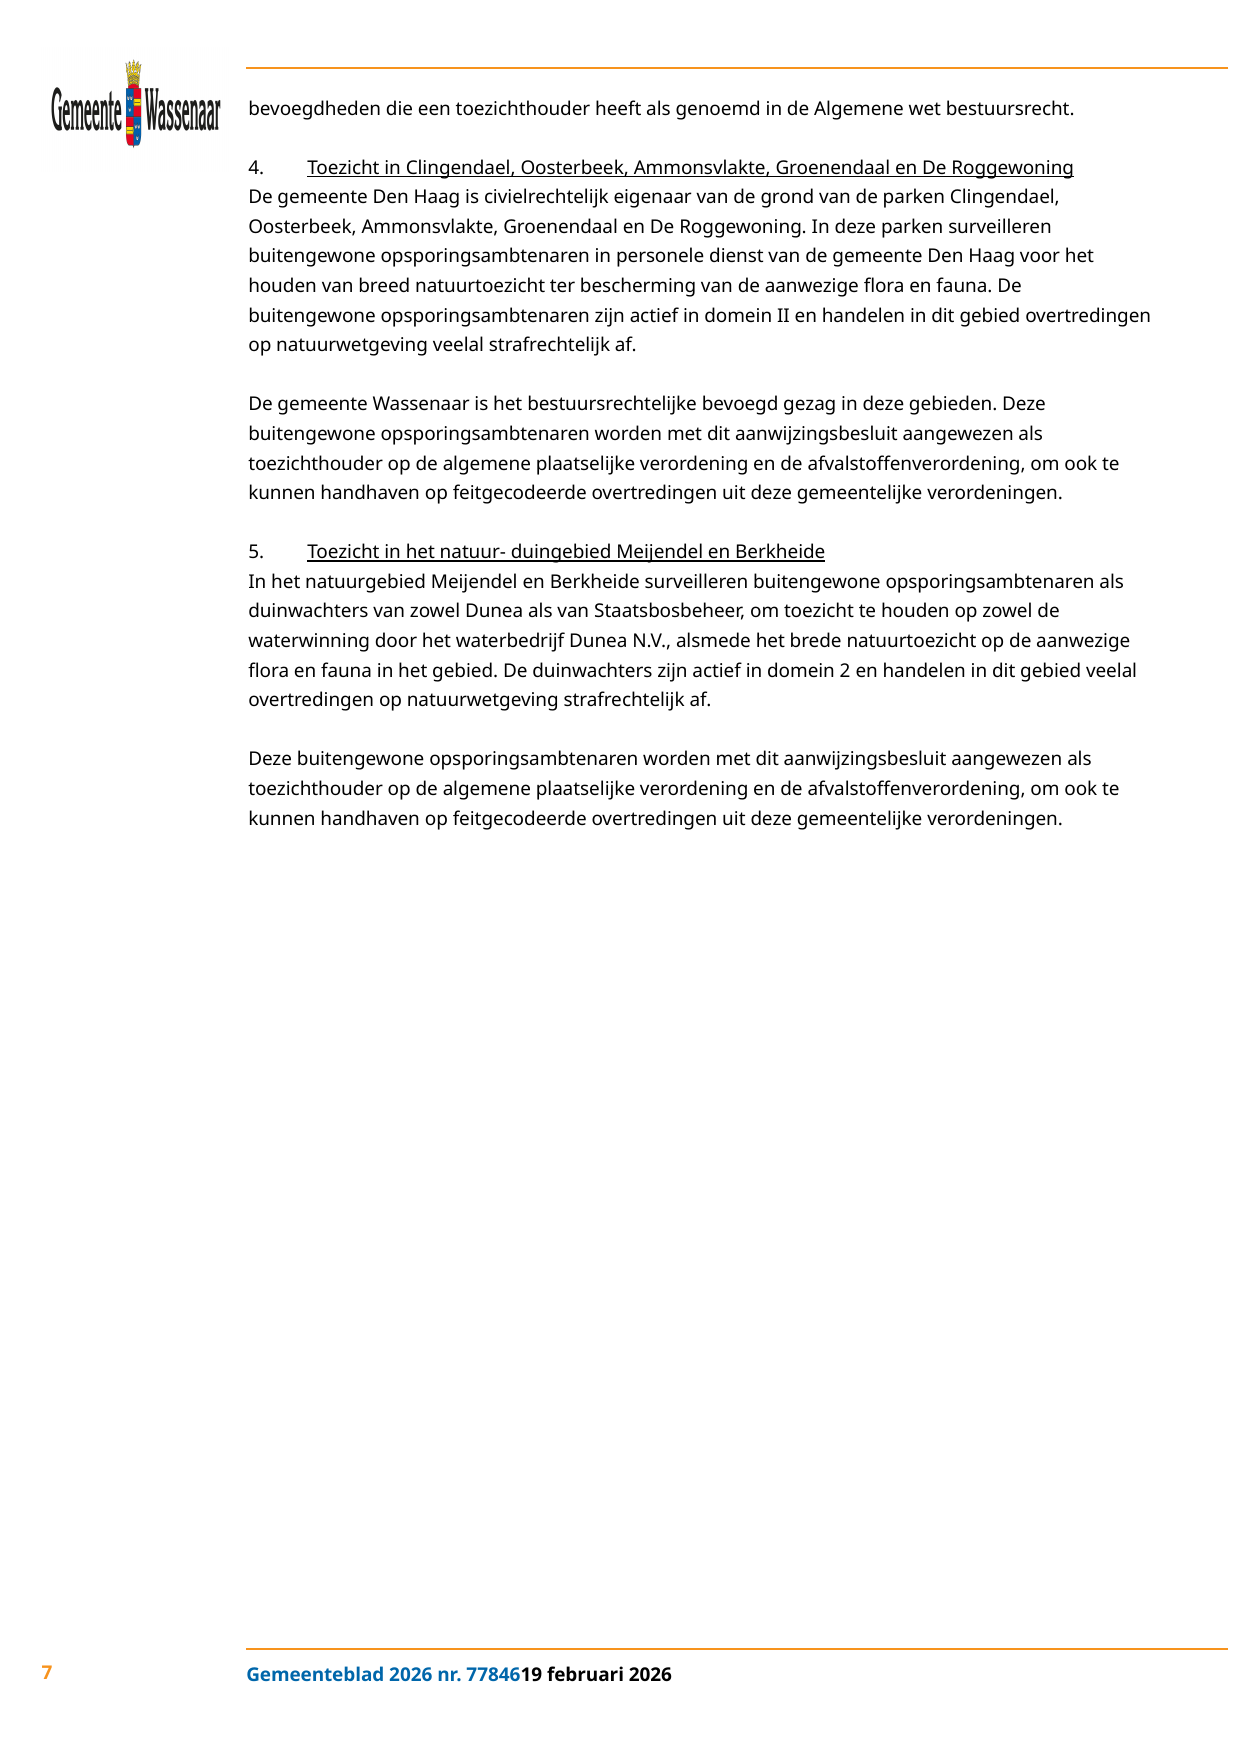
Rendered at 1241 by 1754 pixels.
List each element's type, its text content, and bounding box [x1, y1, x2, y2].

text Deze buitengewone opsporingsambtenaren worden met dit aanwijzingsbesluit aangewezen als toezichthouder op de algemene plaatselijke verordening en de afvalstoffenverordening, om ook te kunnen handhaven op feitgecodeerde overtredingen uit deze gemeentelijke verordeningen. [248, 746, 1152, 831]
text In het natuurgebied Meijendel en Berkheide surveilleren buitengewone opsporingsambtenaren als duinwachters van zowel Dunea als van Staatsbosbeheer, om toezicht te houden op zowel de waterwinning door het waterbedrijf Dunea N.V., alsmede het brede natuurtoezicht op de aanwezige flora en fauna in het gebied. De duinwachters zijn actief in domein 2 en handelen in dit gebied veelal overtredingen op natuurwetgeving strafrechtelijk af. [248, 568, 1152, 712]
list Toezicht in het natuur- duingebied Meijendel en Berkheide [248, 538, 1152, 564]
text bevoegdheden die een toezichthouder heeft als genoemd in de Algemene wet bestuursrecht. [248, 95, 1152, 121]
text De gemeente Wassenaar is het bestuursrechtelijke bevoegd gezag in deze gebieden. Deze buitengewone opsporingsambtenaren worden met dit aanwijzingsbesluit aangewezen als toezichthouder op de algemene plaatselijke verordening en de afvalstoffenverordening, om ook te kunnen handhaven op feitgecodeerde overtredingen uit deze gemeentelijke verordeningen. [248, 391, 1152, 505]
picture [41, 47, 231, 172]
text De gemeente Den Haag is civielrechtelijk eigenaar van de grond van de parken Clingendael, Oosterbeek, Ammonsvlakte, Groenendaal en De Roggewoning. In deze parken surveilleren buitengewone opsporingsambtenaren in personele dienst van de gemeente Den Haag voor het houden van breed natuurtoezicht ter bescherming van de aanwezige flora en fauna. De buitengewone opsporingsambtenaren zijn actief in domein II en handelen in dit gebied overtredingen op natuurwetgeving veelal strafrechtelijk af. [248, 183, 1152, 357]
list Toezicht in Clingendael, Oosterbeek, Ammonsvlakte, Groenendaal en De Roggewoning [248, 154, 1152, 180]
